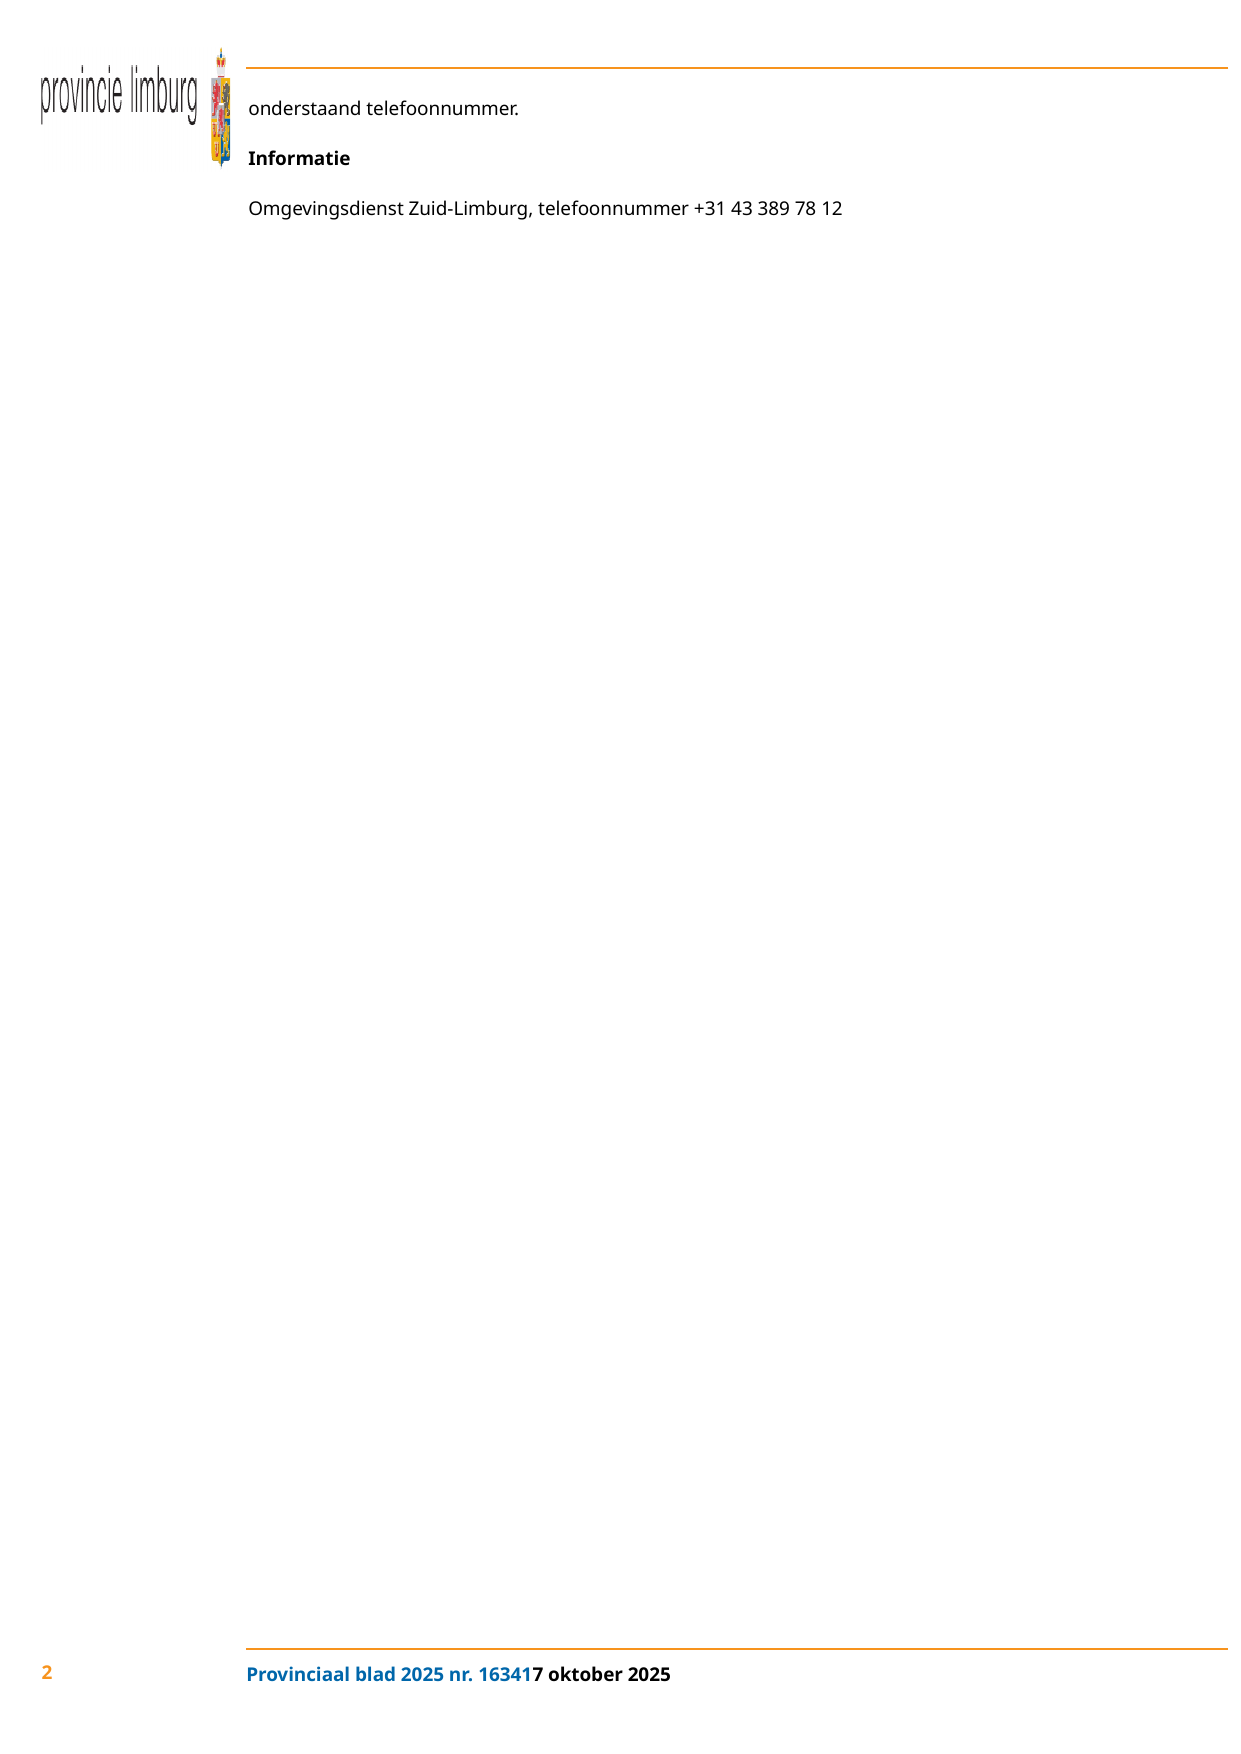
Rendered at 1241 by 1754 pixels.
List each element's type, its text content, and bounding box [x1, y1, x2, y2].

text Informatie [248, 145, 1152, 171]
picture [41, 47, 231, 172]
text onderstaand telefoonnummer. [248, 95, 1152, 121]
text Omgevingsdienst Zuid-Limburg, telefoonnummer +31 43 389 78 12 [248, 196, 1152, 221]
